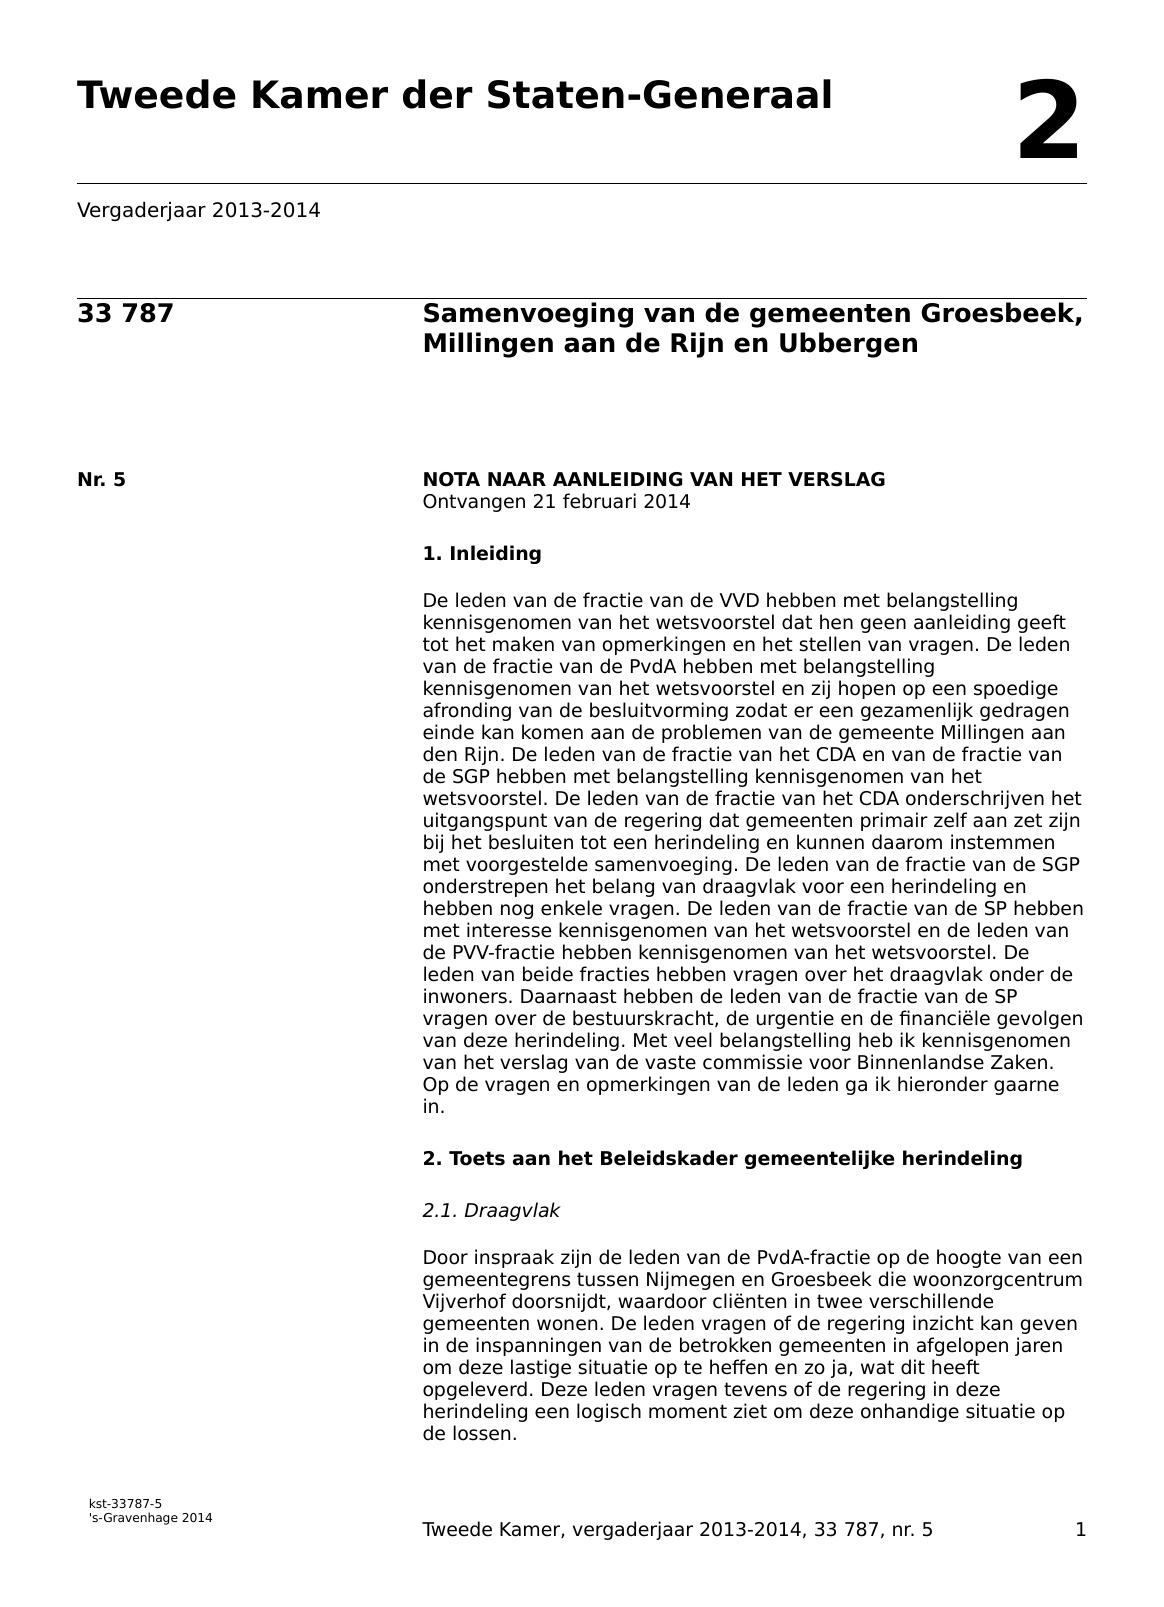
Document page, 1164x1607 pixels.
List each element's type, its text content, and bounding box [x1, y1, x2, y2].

subtitle 1. Inleiding [422, 543, 1087, 565]
subtitle Nr. 5 NOTA NAAR AANLEIDING VAN HET VERSLAG [77, 469, 1087, 491]
text Ontvangen 21 februari 2014 [422, 491, 1087, 513]
text Door inspraak zijn de leden van de PvdA-fractie op de hoogte van een gemeentegrens tussen Nijmegen en Groesbeek die woonzorgcentrum Vijverhof doorsnijdt, waardoor cliënten in twee verschillende gemeenten wonen. De leden vragen of de regering inzicht kan geven in de inspanningen van de betrokken gemeenten in afgelopen jaren om deze lastige situatie op te heffen en zo ja, wat dit heeft opgeleverd. Deze leden vragen tevens of de regering in deze herindeling een logisch moment ziet om deze onhandige situatie op de lossen. [422, 1247, 1087, 1444]
subtitle 2.1. Draagvlak [422, 1200, 1087, 1222]
text kst-33787-5 [88, 1497, 323, 1511]
text De leden van de fractie van de VVD hebben met belangstelling kennisgenomen van het wetsvoorstel dat hen geen aanleiding geeft tot het maken van opmerkingen en het stellen van vragen. De leden van de fractie van de PvdA hebben met belangstelling kennisgenomen van het wetsvoorstel en zij hopen op een spoedige afronding van de besluitvorming zodat er een gezamenlijk gedragen einde kan komen aan de problemen van de gemeente Millingen aan den Rijn. De leden van de fractie van het CDA en van de fractie van de SGP hebben met belangstelling kennisgenomen van het wetsvoorstel. De leden van de fractie van het CDA onderschrijven het uitgangspunt van de regering dat gemeenten primair zelf aan zet zijn bij het besluiten tot een herindeling en kunnen daarom instemmen met voorgestelde samenvoeging. De leden van de fractie van de SGP onderstrepen het belang van draagvlak voor een herindeling en hebben nog enkele vragen. De leden van de fractie van de SP hebben met interesse kennisgenomen van het wetsvoorstel en de leden van de PVV-fractie hebben kennisgenomen van het wetsvoorstel. De leden van beide fracties hebben vragen over het draagvlak onder de inwoners. Daarnaast hebben de leden van de fractie van de SP vragen over de bestuurskracht, de urgentie en de financiële gevolgen van deze herindeling. Met veel belangstelling heb ik kennisgenomen van het verslag van de vaste commissie voor Binnenlandse Zaken. Op de vragen en opmerkingen van de leden ga ik hieronder gaarne in. [422, 590, 1087, 1118]
table_header 2 [886, 59, 1087, 183]
table_cell Vergaderjaar 2013-2014 [77, 184, 1087, 298]
subtitle 2. Toets aan het Beleidskader gemeentelijke herindeling [422, 1148, 1087, 1170]
text 's-Gravenhage 2014 [88, 1511, 323, 1525]
table_header Tweede Kamer der Staten-Generaal [77, 59, 886, 183]
subtitle 33 787 Samenvoeging van de gemeenten Groesbeek, Millingen aan de Rijn en Ubbergen [77, 299, 1087, 358]
